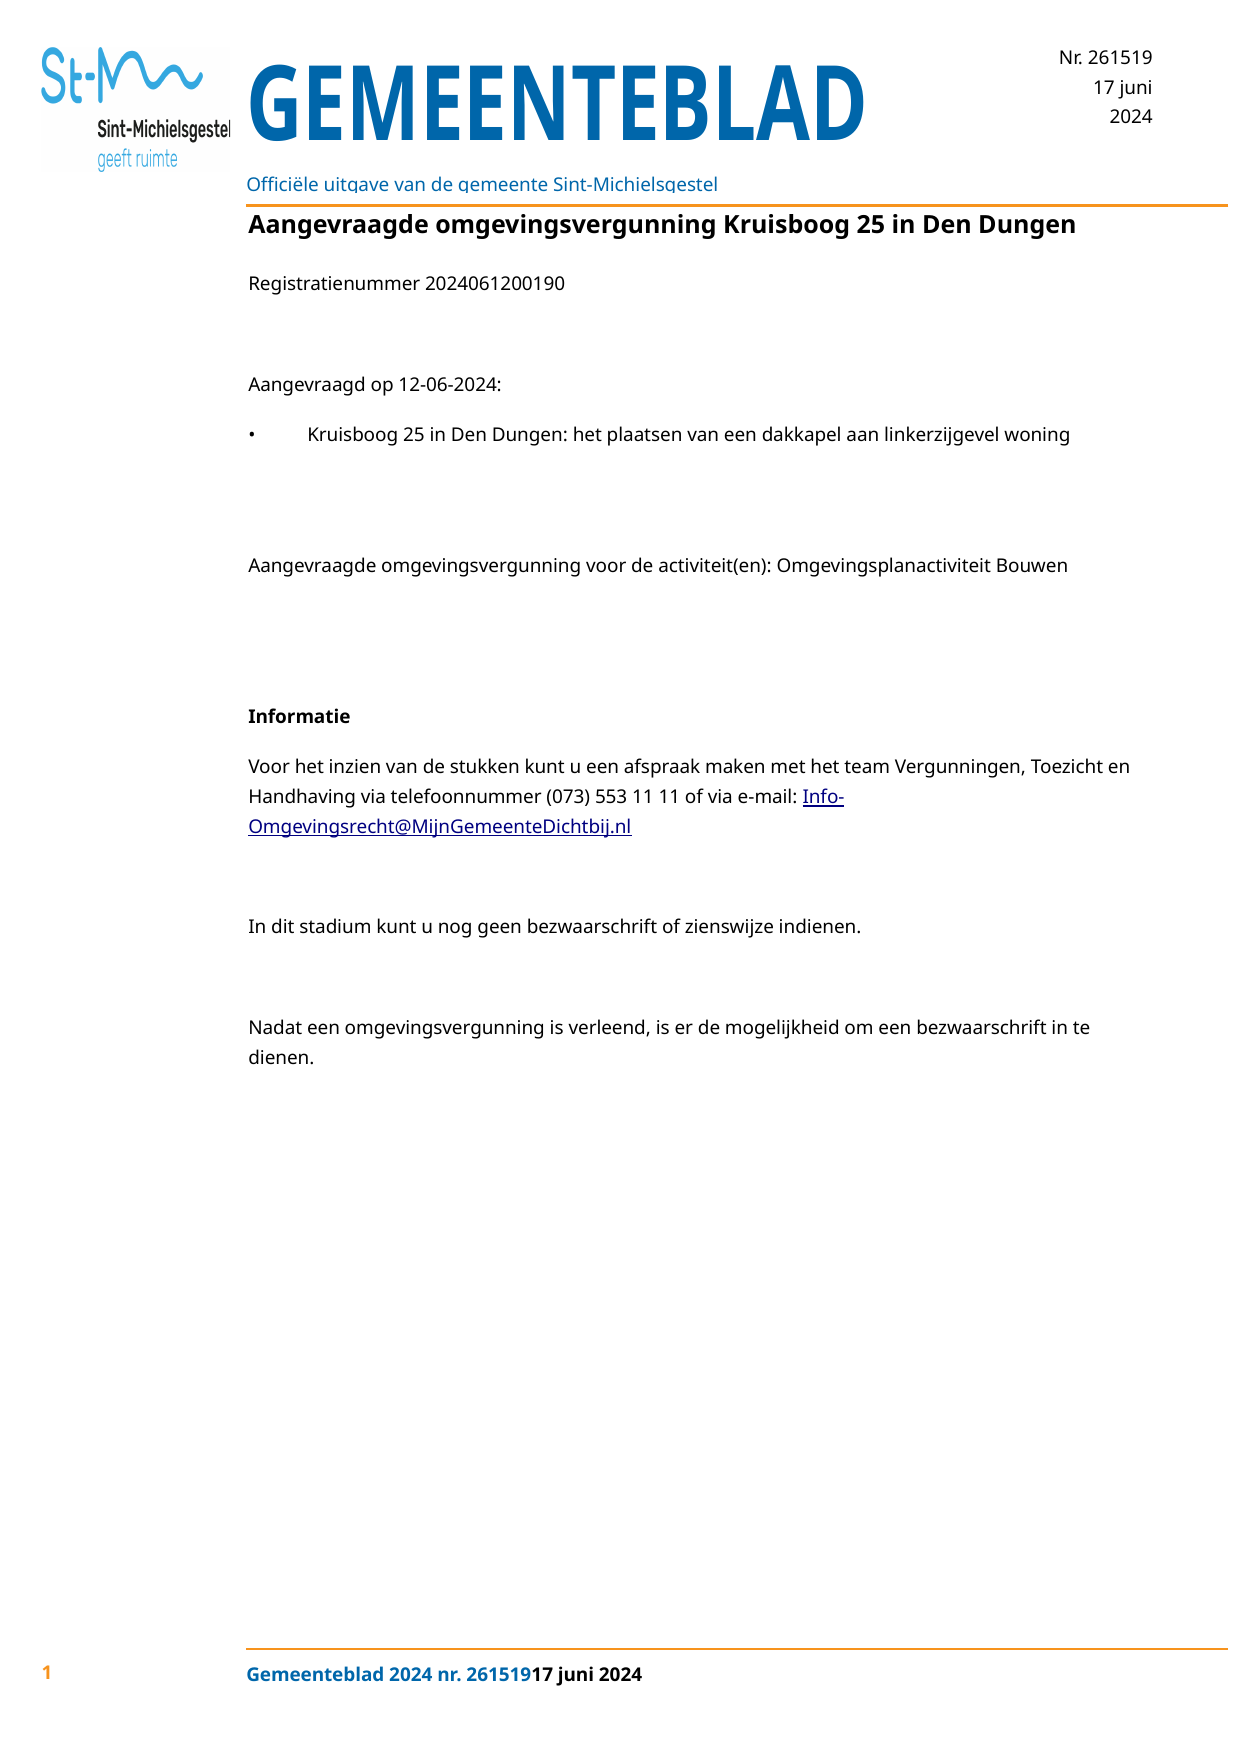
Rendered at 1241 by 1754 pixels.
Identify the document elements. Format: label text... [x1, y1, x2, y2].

text Aangevraagde omgevingsvergunning voor de activiteit(en): Omgevingsplanactiviteit Bouwen [248, 552, 1152, 578]
text Voor het inzien van de stukken kunt u een afspraak maken met het team Vergunningen, Toezicht en Handhaving via telefoonnummer (073) 553 11 11 of via e-mail: Info-Omgevingsrecht@MijnGemeenteDichtbij.nl [248, 754, 1152, 838]
text Aangevraagde omgevingsvergunning Kruisboog 25 in Den Dungen [248, 207, 1152, 241]
list Kruisboog 25 in Den Dungen: het plaatsen van een dakkapel aan linkerzijgevel woning [248, 422, 1152, 447]
text Aangevraagd op 12-06-2024: [248, 371, 1152, 397]
text Informatie [248, 703, 1152, 729]
text Registratienummer 2024061200190 [248, 270, 1152, 296]
picture [41, 47, 231, 172]
text Nadat een omgevingsvergunning is verleend, is er de mogelijkheid om een bezwaarschrift in te dienen. [248, 1014, 1152, 1070]
text In dit stadium kunt u nog geen bezwaarschrift of zienswijze indienen. [248, 914, 1152, 939]
